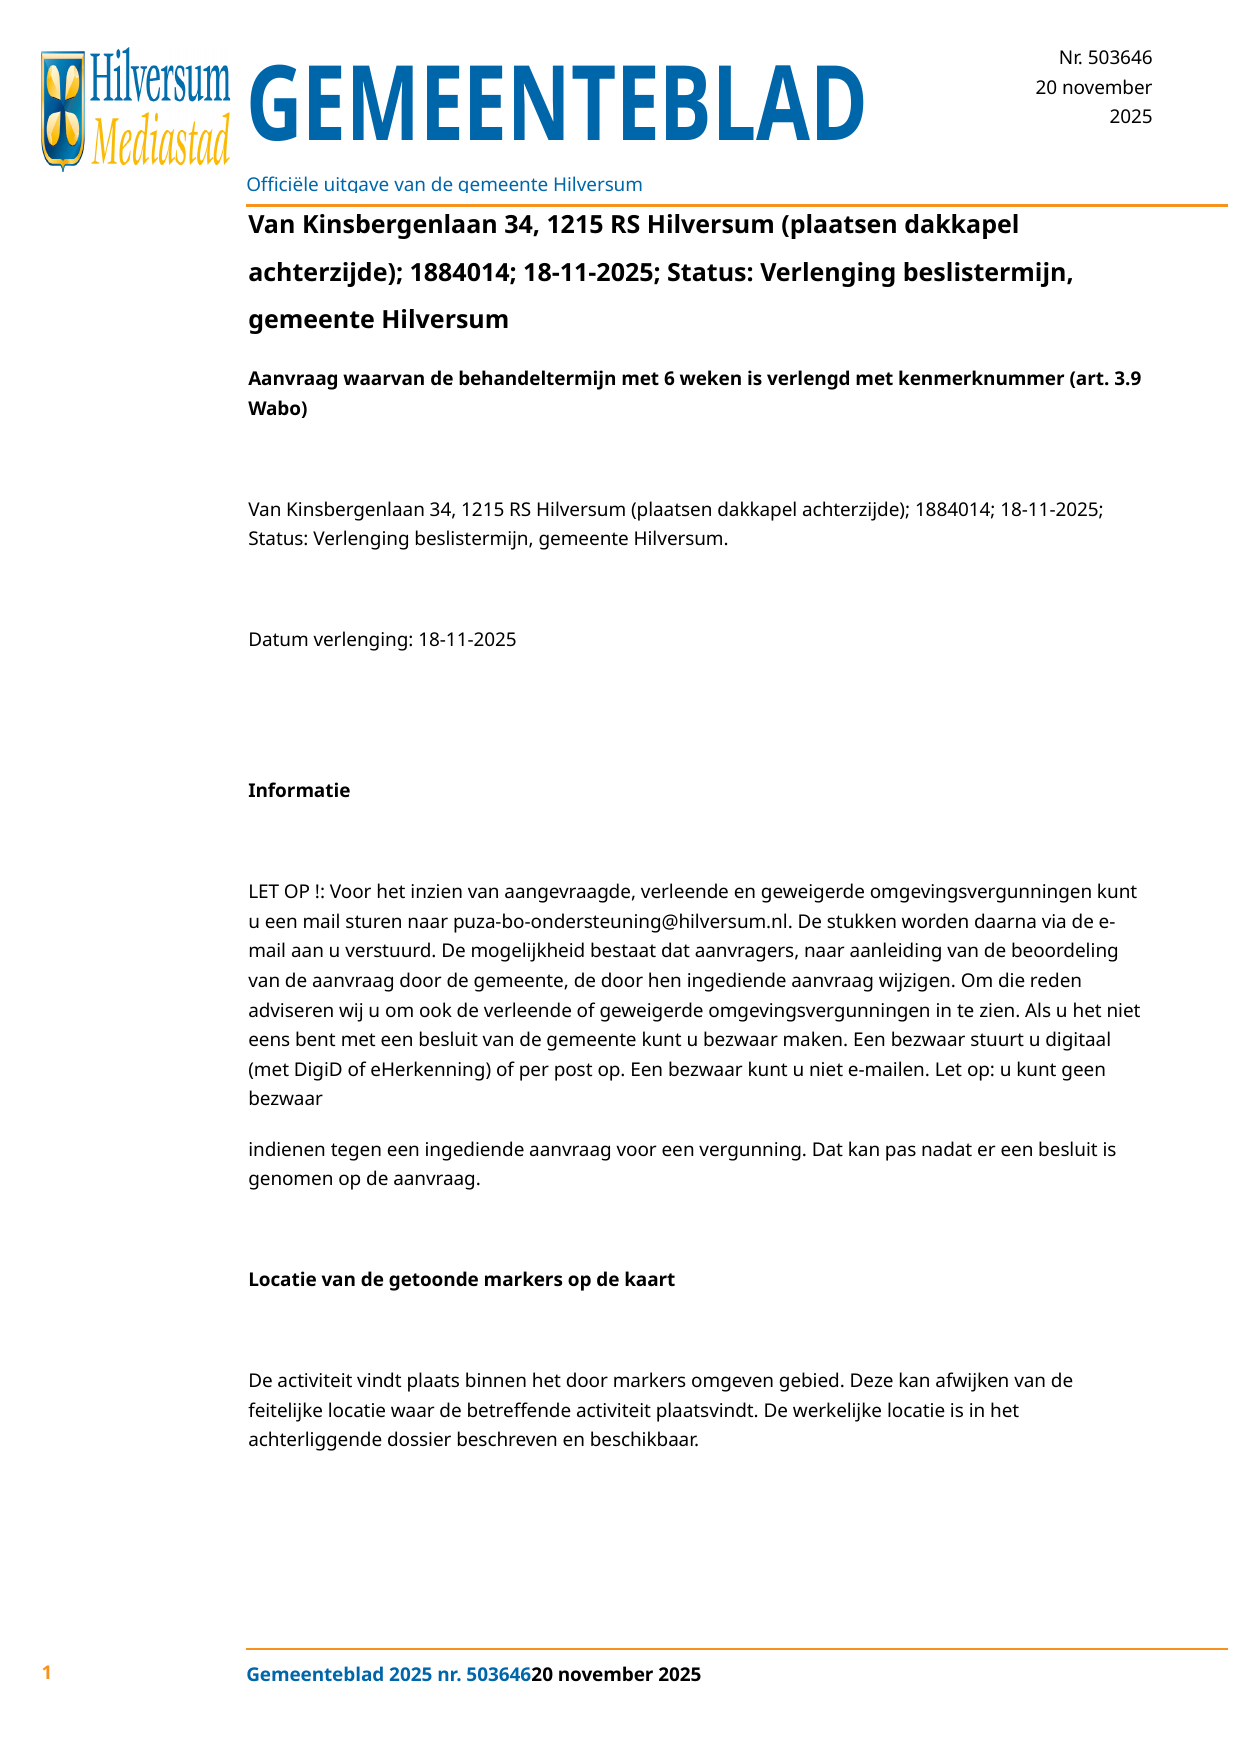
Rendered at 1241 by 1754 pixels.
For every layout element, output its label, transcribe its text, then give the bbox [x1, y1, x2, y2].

text Datum verlenging: 18-11-2025 [248, 626, 1152, 652]
text Aanvraag waarvan de behandeltermijn met 6 weken is verlengd met kenmerknummer (art. 3.9 Wabo) [248, 366, 1152, 421]
text indienen tegen een ingediende aanvraag voor een vergunning. Dat kan pas nadat er een besluit is genomen op de aanvraag. [248, 1136, 1152, 1191]
text Van Kinsbergenlaan 34, 1215 RS Hilversum (plaatsen dakkapel achterzijde); 1884014; 18-11-2025; Status: Verlenging beslistermijn, gemeente Hilversum [248, 207, 1152, 336]
text LET OP !: Voor het inzien van aangevraagde, verleende en geweigerde omgevingsvergunningen kunt u een mail sturen naar puza-bo-ondersteuning@hilversum.nl. De stukken worden daarna via de e-mail aan u verstuurd. De mogelijkheid bestaat dat aanvragers, naar aanleiding van de beoordeling van de aanvraag door de gemeente, de door hen ingediende aanvraag wijzigen. Om die reden adviseren wij u om ook de verleende of geweigerde omgevingsvergunningen in te zien. Als u het niet eens bent met een besluit van de gemeente kunt u bezwaar maken. Een bezwaar stuurt u digitaal (met DigiD of eHerkenning) of per post op. Een bezwaar kunt u niet e-mailen. Let op: u kunt geen bezwaar [248, 878, 1152, 1111]
text De activiteit vindt plaats binnen het door markers omgeven gebied. Deze kan afwijken van de feitelijke locatie waar de betreffende activiteit plaatsvindt. De werkelijke locatie is in het achterliggende dossier beschreven en beschikbaar. [248, 1367, 1152, 1452]
picture [41, 47, 231, 172]
text Van Kinsbergenlaan 34, 1215 RS Hilversum (plaatsen dakkapel achterzijde); 1884014; 18-11-2025; Status: Verlenging beslistermijn, gemeente Hilversum. [248, 496, 1152, 551]
text Locatie van de getoonde markers op de kaart [248, 1266, 1152, 1292]
text Informatie [248, 778, 1152, 803]
